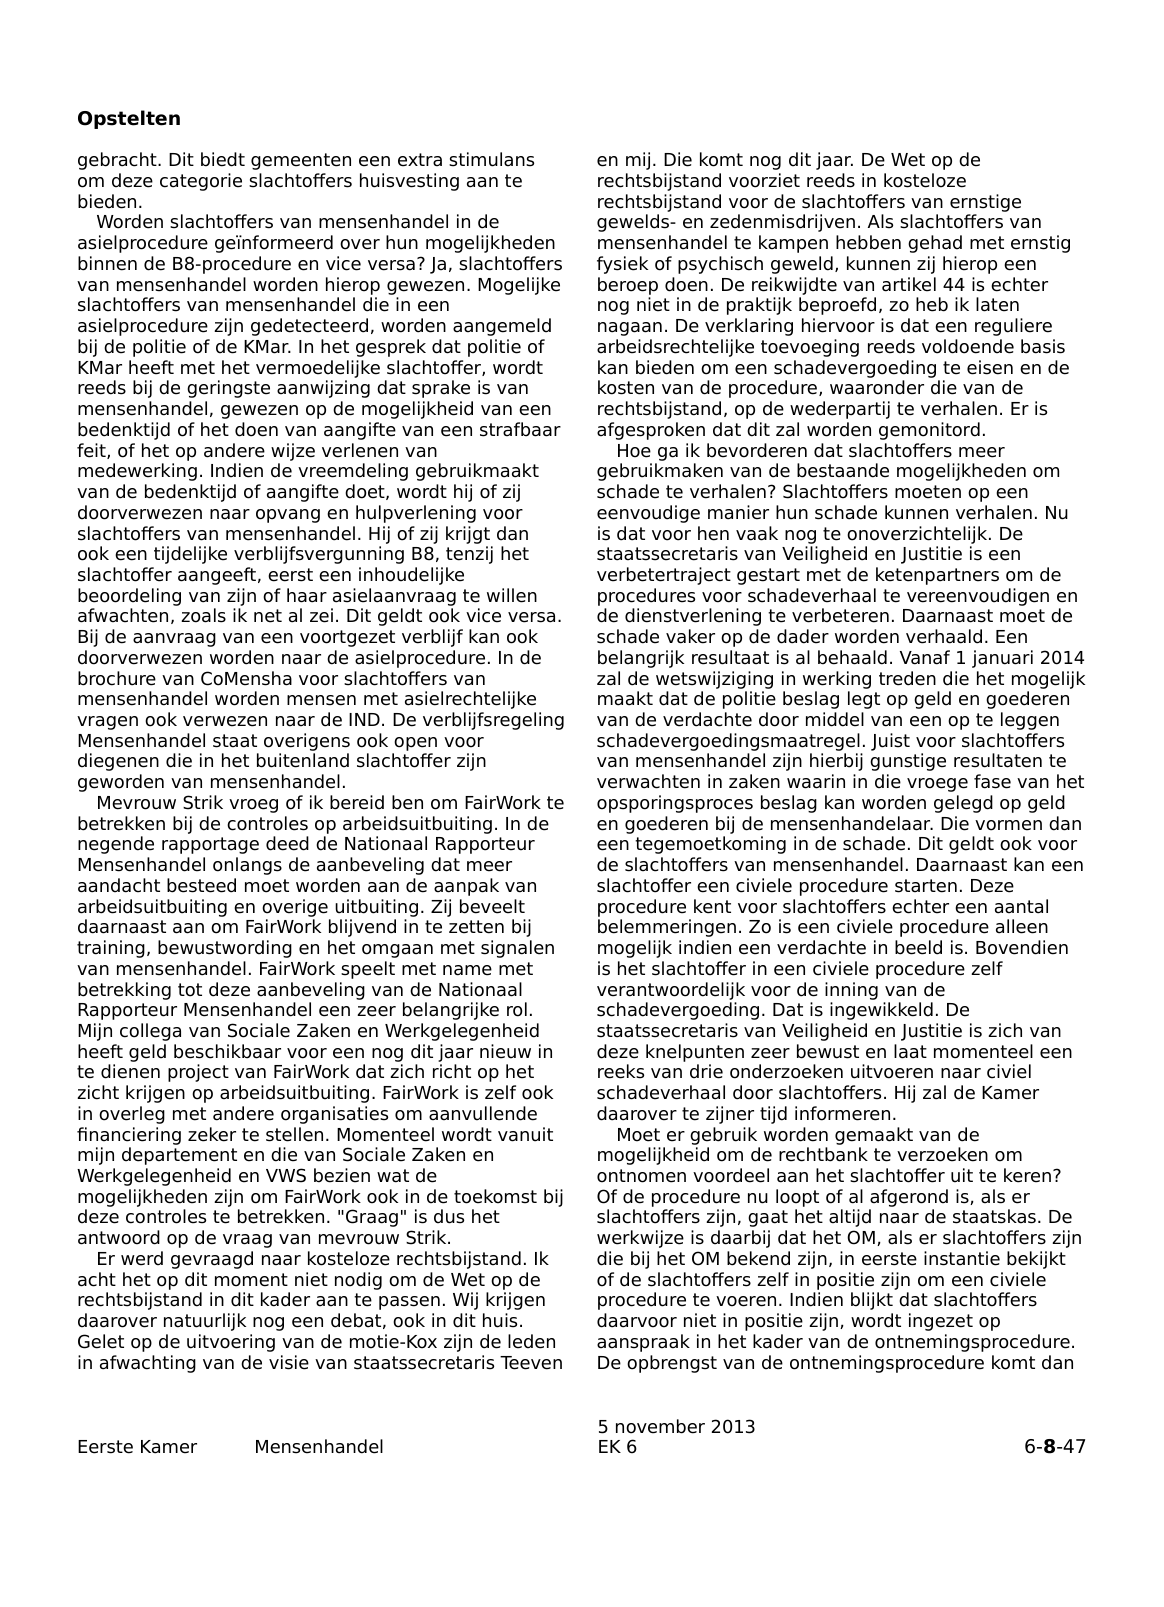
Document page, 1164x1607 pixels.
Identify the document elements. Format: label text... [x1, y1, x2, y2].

text Mevrouw Strik vroeg of ik bereid ben om FairWork te betrekken bij de controles op arbeidsuitbuiting. In de negende rapportage deed de Nationaal Rapporteur Mensenhandel onlangs de aanbeveling dat meer aandacht besteed moet worden aan de aanpak van arbeidsuitbuiting en overige uitbuiting. Zij beveelt daarnaast aan om FairWork blijvend in te zetten bij training, bewustwording en het omgaan met signalen van mensenhandel. FairWork speelt met name met betrekking tot deze aanbeveling van de Nationaal Rapporteur Mensenhandel een zeer belangrijke rol. Mijn collega van Sociale Zaken en Werkgelegenheid heeft geld beschikbaar voor een nog dit jaar nieuw in te dienen project van FairWork dat zich richt op het zicht krijgen op arbeidsuitbuiting. FairWork is zelf ook in overleg met andere organisaties om aanvullende financiering zeker te stellen. Momenteel wordt vanuit mijn departement en die van Sociale Zaken en Werkgelegenheid en VWS bezien wat de mogelijkheden zijn om FairWork ook in de toekomst bij deze controles te betrekken. "Graag" is dus het antwoord op de vraag van mevrouw Strik. [77, 793, 567, 1249]
text Er werd gevraagd naar kosteloze rechtsbijstand. Ik acht het op dit moment niet nodig om de Wet op de rechtsbijstand in dit kader aan te passen. Wij krijgen daarover natuurlijk nog een debat, ook in dit huis. Gelet op de uitvoering van de motie-Kox zijn de leden in afwachting van de visie van staatssecretaris Teeven [77, 1249, 567, 1373]
text Moet er gebruik worden gemaakt van de mogelijkheid om de rechtbank te verzoeken om ontnomen voordeel aan het slachtoffer uit te keren? Of de procedure nu loopt of al afgerond is, als er slachtoffers zijn, gaat het altijd naar de staatskas. De werkwijze is daarbij dat het OM, als er slachtoffers zijn die bij het OM bekend zijn, in eerste instantie bekijkt of de slachtoffers zelf in positie zijn om een civiele procedure te voeren. Indien blijkt dat slachtoffers daarvoor niet in positie zijn, wordt ingezet op aanspraak in het kader van de ontnemingsprocedure. De opbrengst van de ontnemingsprocedure komt dan [596, 1124, 1087, 1373]
text Hoe ga ik bevorderen dat slachtoffers meer gebruikmaken van de bestaande mogelijkheden om schade te verhalen? Slachtoffers moeten op een eenvoudige manier hun schade kunnen verhalen. Nu is dat voor hen vaak nog te onoverzichtelijk. De staatssecretaris van Veiligheid en Justitie is een verbetertraject gestart met de ketenpartners om de procedures voor schadeverhaal te vereenvoudigen en de dienstverlening te verbeteren. Daarnaast moet de schade vaker op de dader worden verhaald. Een belangrijk resultaat is al behaald. Vanaf 1 januari 2014 zal de wetswijziging in werking treden die het mogelijk maakt dat de politie beslag legt op geld en goederen van de verdachte door middel van een op te leggen schadevergoedingsmaatregel. Juist voor slachtoffers van mensenhandel zijn hierbij gunstige resultaten te verwachten in zaken waarin in die vroege fase van het opsporingsproces beslag kan worden gelegd op geld en goederen bij de mensenhandelaar. Die vormen dan een tegemoetkoming in de schade. Dit geldt ook voor de slachtoffers van mensenhandel. Daarnaast kan een slachtoffer een civiele procedure starten. Deze procedure kent voor slachtoffers echter een aantal belemmeringen. Zo is een civiele procedure alleen mogelijk indien een verdachte in beeld is. Bovendien is het slachtoffer in een civiele procedure zelf verantwoordelijk voor de inning van de schadevergoeding. Dat is ingewikkeld. De staatssecretaris van Veiligheid en Justitie is zich van deze knelpunten zeer bewust en laat momenteel een reeks van drie onderzoeken uitvoeren naar civiel schadeverhaal door slachtoffers. Hij zal de Kamer daarover te zijner tijd informeren. [596, 440, 1087, 1124]
text gebracht. Dit biedt gemeenten een extra stimulans om deze categorie slachtoffers huisvesting aan te bieden. [77, 150, 567, 212]
text Worden slachtoffers van mensenhandel in de asielprocedure geïnformeerd over hun mogelijkheden binnen de B8-procedure en vice versa? Ja, slachtoffers van mensenhandel worden hierop gewezen. Mogelijke slachtoffers van mensenhandel die in een asielprocedure zijn gedetecteerd, worden aangemeld bij de politie of de KMar. In het gesprek dat politie of KMar heeft met het vermoedelijke slachtoffer, wordt reeds bij de geringste aanwijzing dat sprake is van mensenhandel, gewezen op de mogelijkheid van een bedenktijd of het doen van aangifte van een strafbaar feit, of het op andere wijze verlenen van medewerking. Indien de vreemdeling gebruikmaakt van de bedenktijd of aangifte doet, wordt hij of zij doorverwezen naar opvang en hulpverlening voor slachtoffers van mensenhandel. Hij of zij krijgt dan ook een tijdelijke verblijfsvergunning B8, tenzij het slachtoffer aangeeft, eerst een inhoudelijke beoordeling van zijn of haar asielaanvraag te willen afwachten, zoals ik net al zei. Dit geldt ook vice versa. Bij de aanvraag van een voortgezet verblijf kan ook doorverwezen worden naar de asielprocedure. In de brochure van CoMensha voor slachtoffers van mensenhandel worden mensen met asielrechtelijke vragen ook verwezen naar de IND. De verblijfsregeling Mensenhandel staat overigens ook open voor diegenen die in het buitenland slachtoffer zijn geworden van mensenhandel. [77, 212, 567, 793]
text en mij. Die komt nog dit jaar. De Wet op de rechtsbijstand voorziet reeds in kosteloze rechtsbijstand voor de slachtoffers van ernstige gewelds- en zedenmisdrijven. Als slachtoffers van mensenhandel te kampen hebben gehad met ernstig fysiek of psychisch geweld, kunnen zij hierop een beroep doen. De reikwijdte van artikel 44 is echter nog niet in de praktijk beproefd, zo heb ik laten nagaan. De verklaring hiervoor is dat een reguliere arbeidsrechtelijke toevoeging reeds voldoende basis kan bieden om een schadevergoeding te eisen en de kosten van de procedure, waaronder die van de rechtsbijstand, op de wederpartij te verhalen. Er is afgesproken dat dit zal worden gemonitord. [596, 150, 1087, 440]
